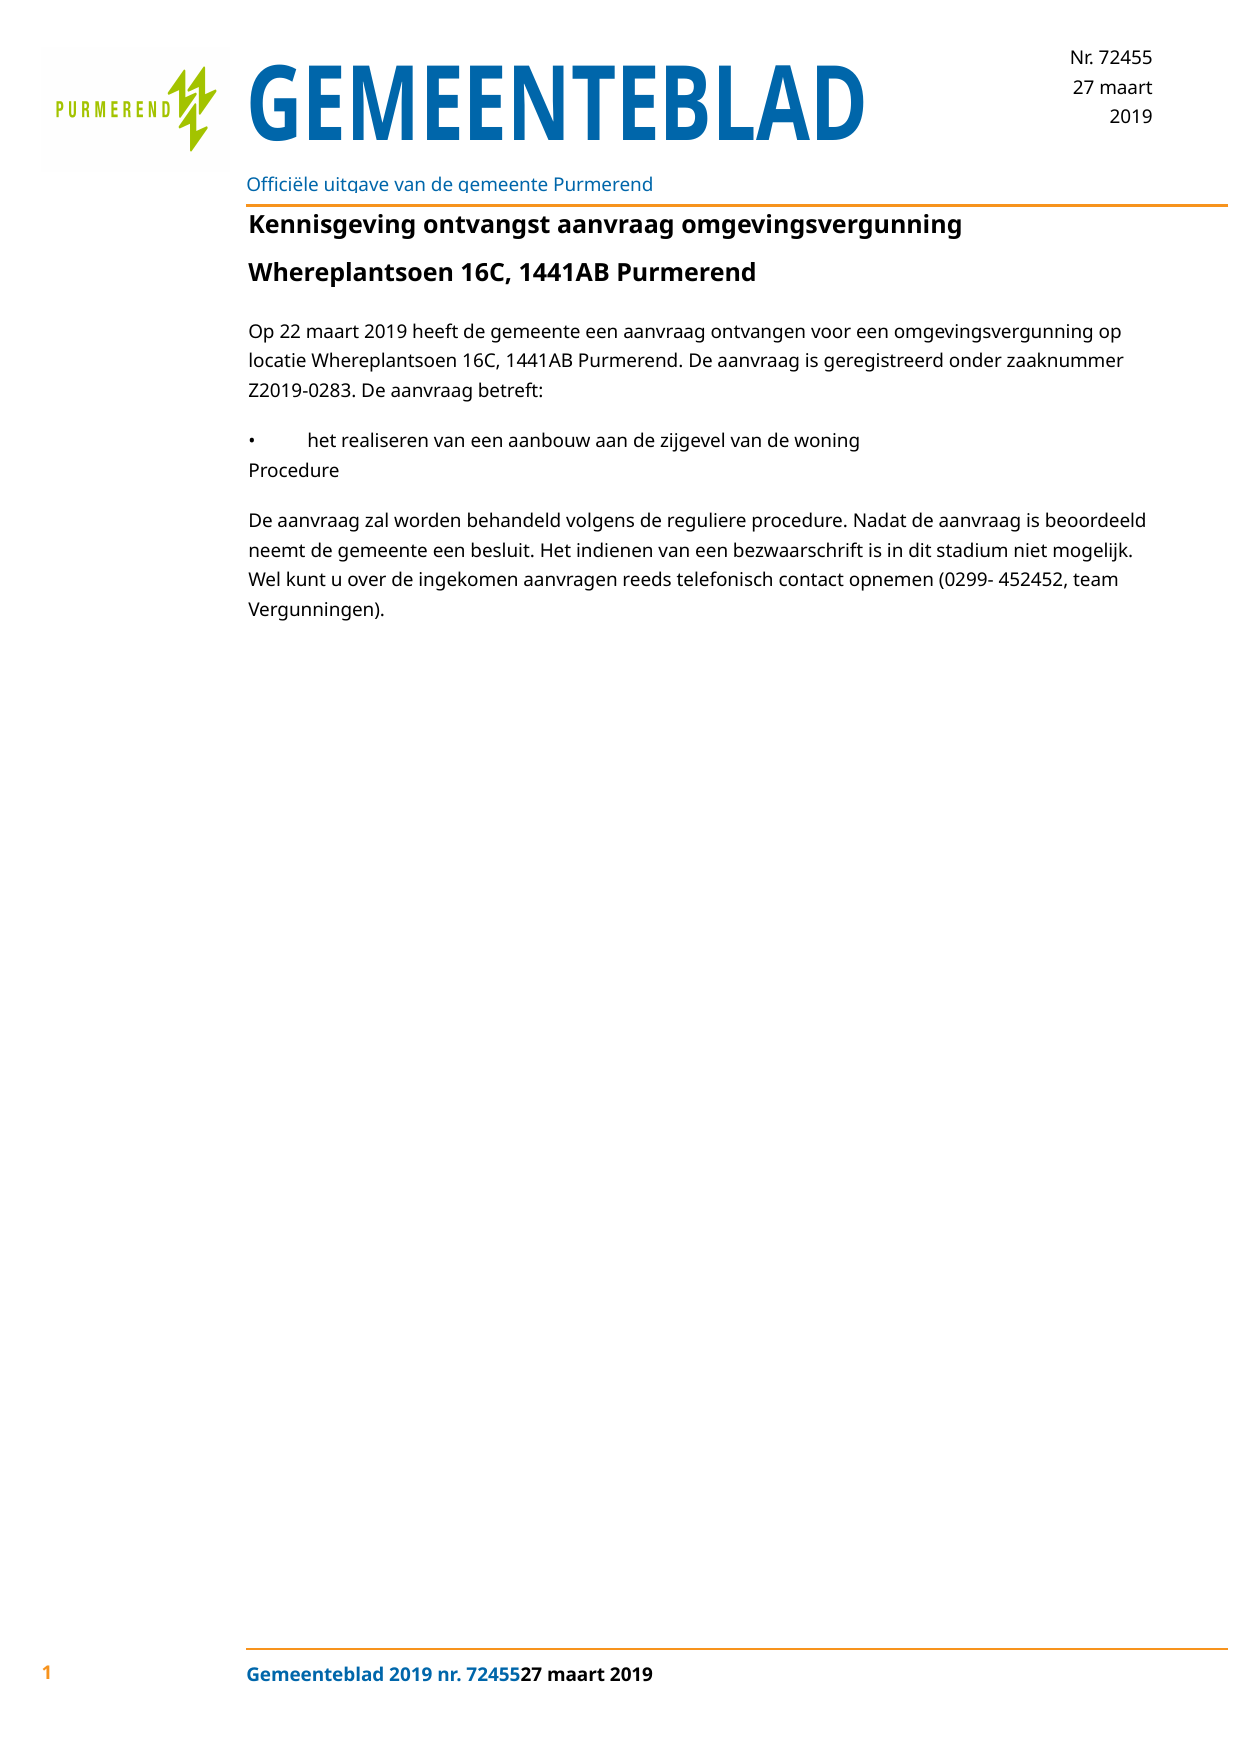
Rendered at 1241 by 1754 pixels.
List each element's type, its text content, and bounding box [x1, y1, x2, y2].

picture [41, 47, 231, 172]
text Op 22 maart 2019 heeft de gemeente een aanvraag ontvangen voor een omgevingsvergunning op locatie Whereplantsoen 16C, 1441AB Purmerend. De aanvraag is geregistreerd onder zaaknummer Z2019-0283. De aanvraag betreft: [248, 318, 1152, 403]
list het realiseren van een aanbouw aan de zijgevel van de woning [248, 427, 1152, 453]
text Procedure [248, 457, 1152, 483]
text De aanvraag zal worden behandeld volgens de reguliere procedure. Nadat de aanvraag is beoordeeld neemt de gemeente een besluit. Het indienen van een bezwaarschrift is in dit stadium niet mogelijk. Wel kunt u over de ingekomen aanvragen reeds telefonisch contact opnemen (0299- 452452, team Vergunningen). [248, 507, 1152, 622]
text Kennisgeving ontvangst aanvraag omgevingsvergunning Whereplantsoen 16C, 1441AB Purmerend [248, 207, 1152, 288]
